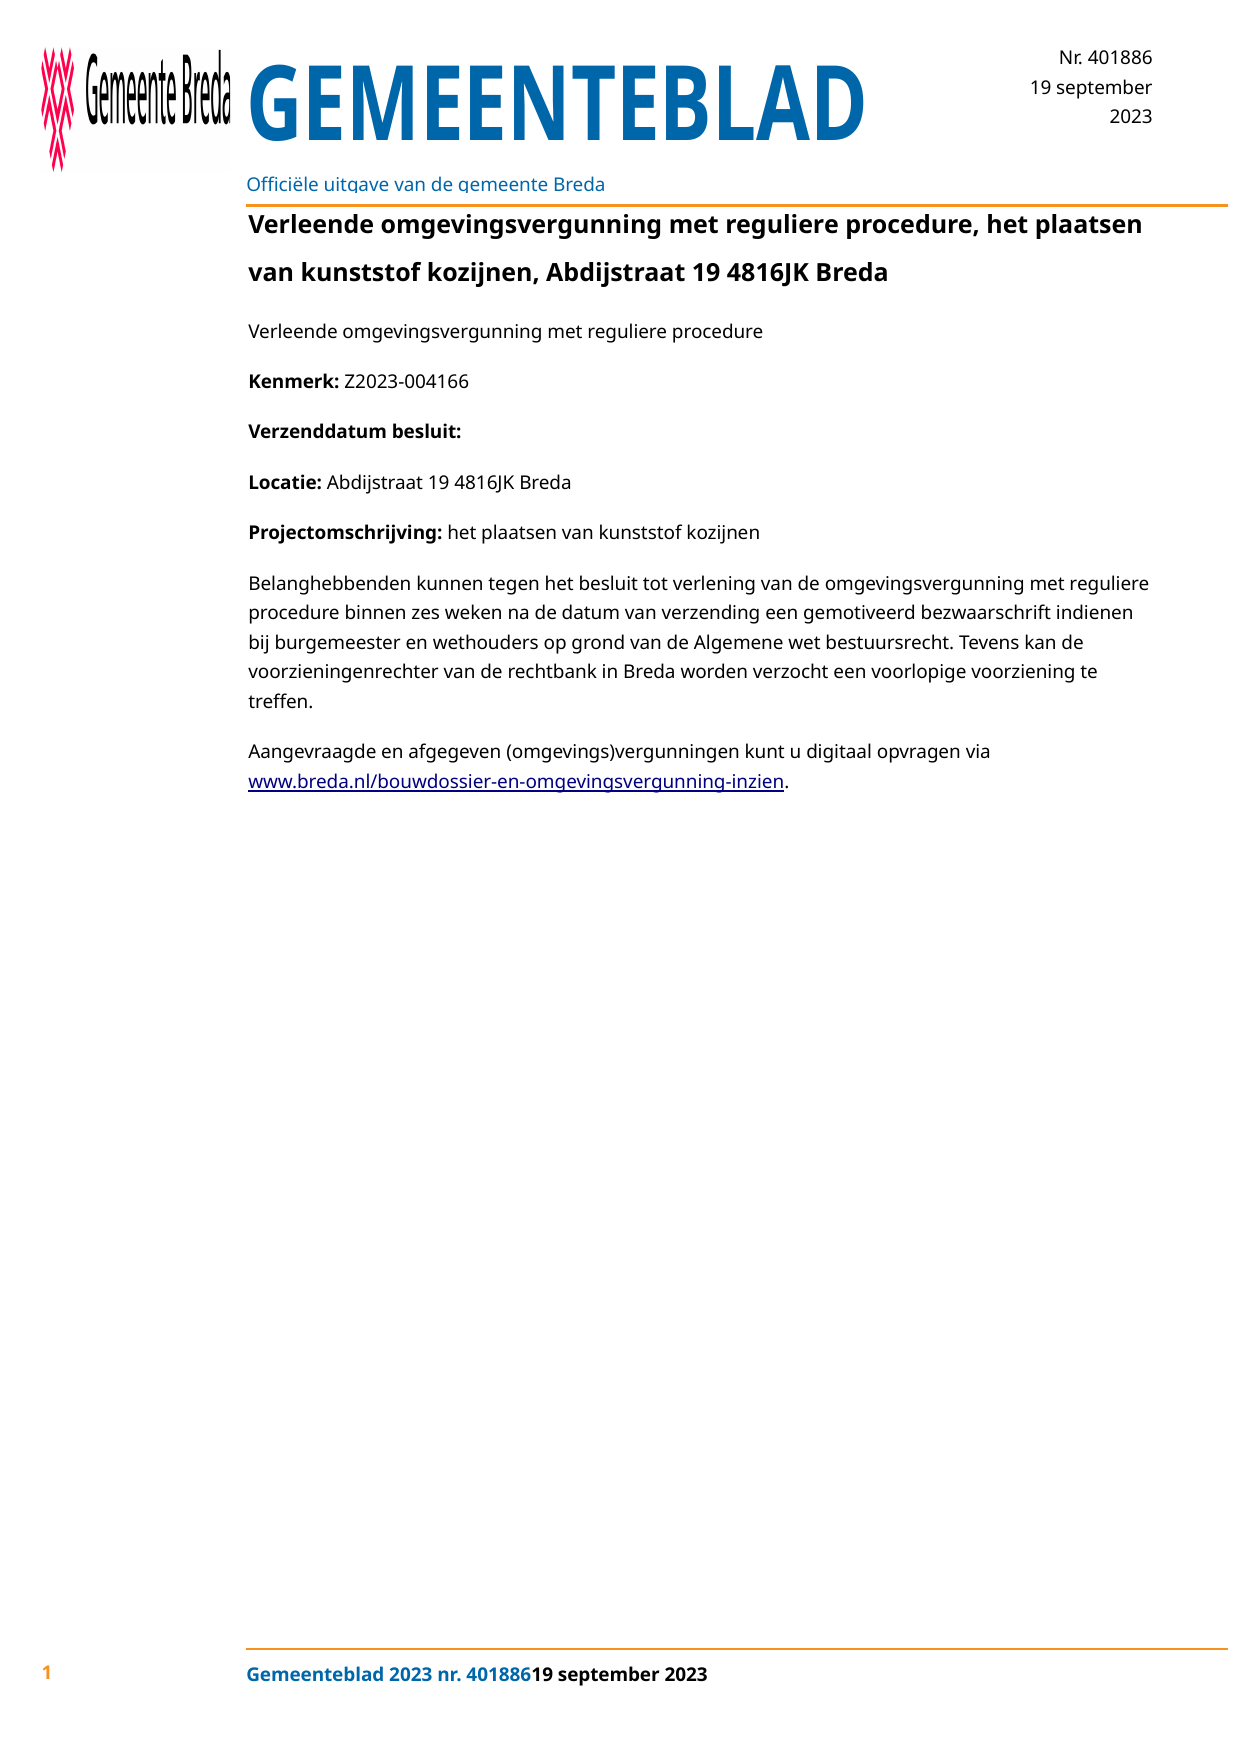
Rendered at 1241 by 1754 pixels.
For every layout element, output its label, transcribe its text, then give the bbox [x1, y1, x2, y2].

text Aangevraagde en afgegeven (omgevings)vergunningen kunt u digitaal opvragen via www.breda.nl/bouwdossier-en-omgevingsvergunning-inzien. [248, 739, 1152, 794]
text Verzenddatum besluit: [248, 419, 1152, 444]
text Verleende omgevingsvergunning met reguliere procedure [248, 318, 1152, 344]
text Verleende omgevingsvergunning met reguliere procedure, het plaatsen van kunststof kozijnen, Abdijstraat 19 4816JK Breda [248, 207, 1152, 288]
text Locatie: Abdijstraat 19 4816JK Breda [248, 469, 1152, 495]
text Projectomschrijving: het plaatsen van kunststof kozijnen [248, 519, 1152, 545]
text Belanghebbenden kunnen tegen het besluit tot verlening van de omgevingsvergunning met reguliere procedure binnen zes weken na de datum van verzending een gemotiveerd bezwaarschrift indienen bij burgemeester en wethouders op grond van de Algemene wet bestuursrecht. Tevens kan de voorzieningenrechter van de rechtbank in Breda worden verzocht een voorlopige voorziening te treffen. [248, 570, 1152, 714]
text Kenmerk: Z2023-004166 [248, 368, 1152, 394]
picture [41, 47, 231, 172]
